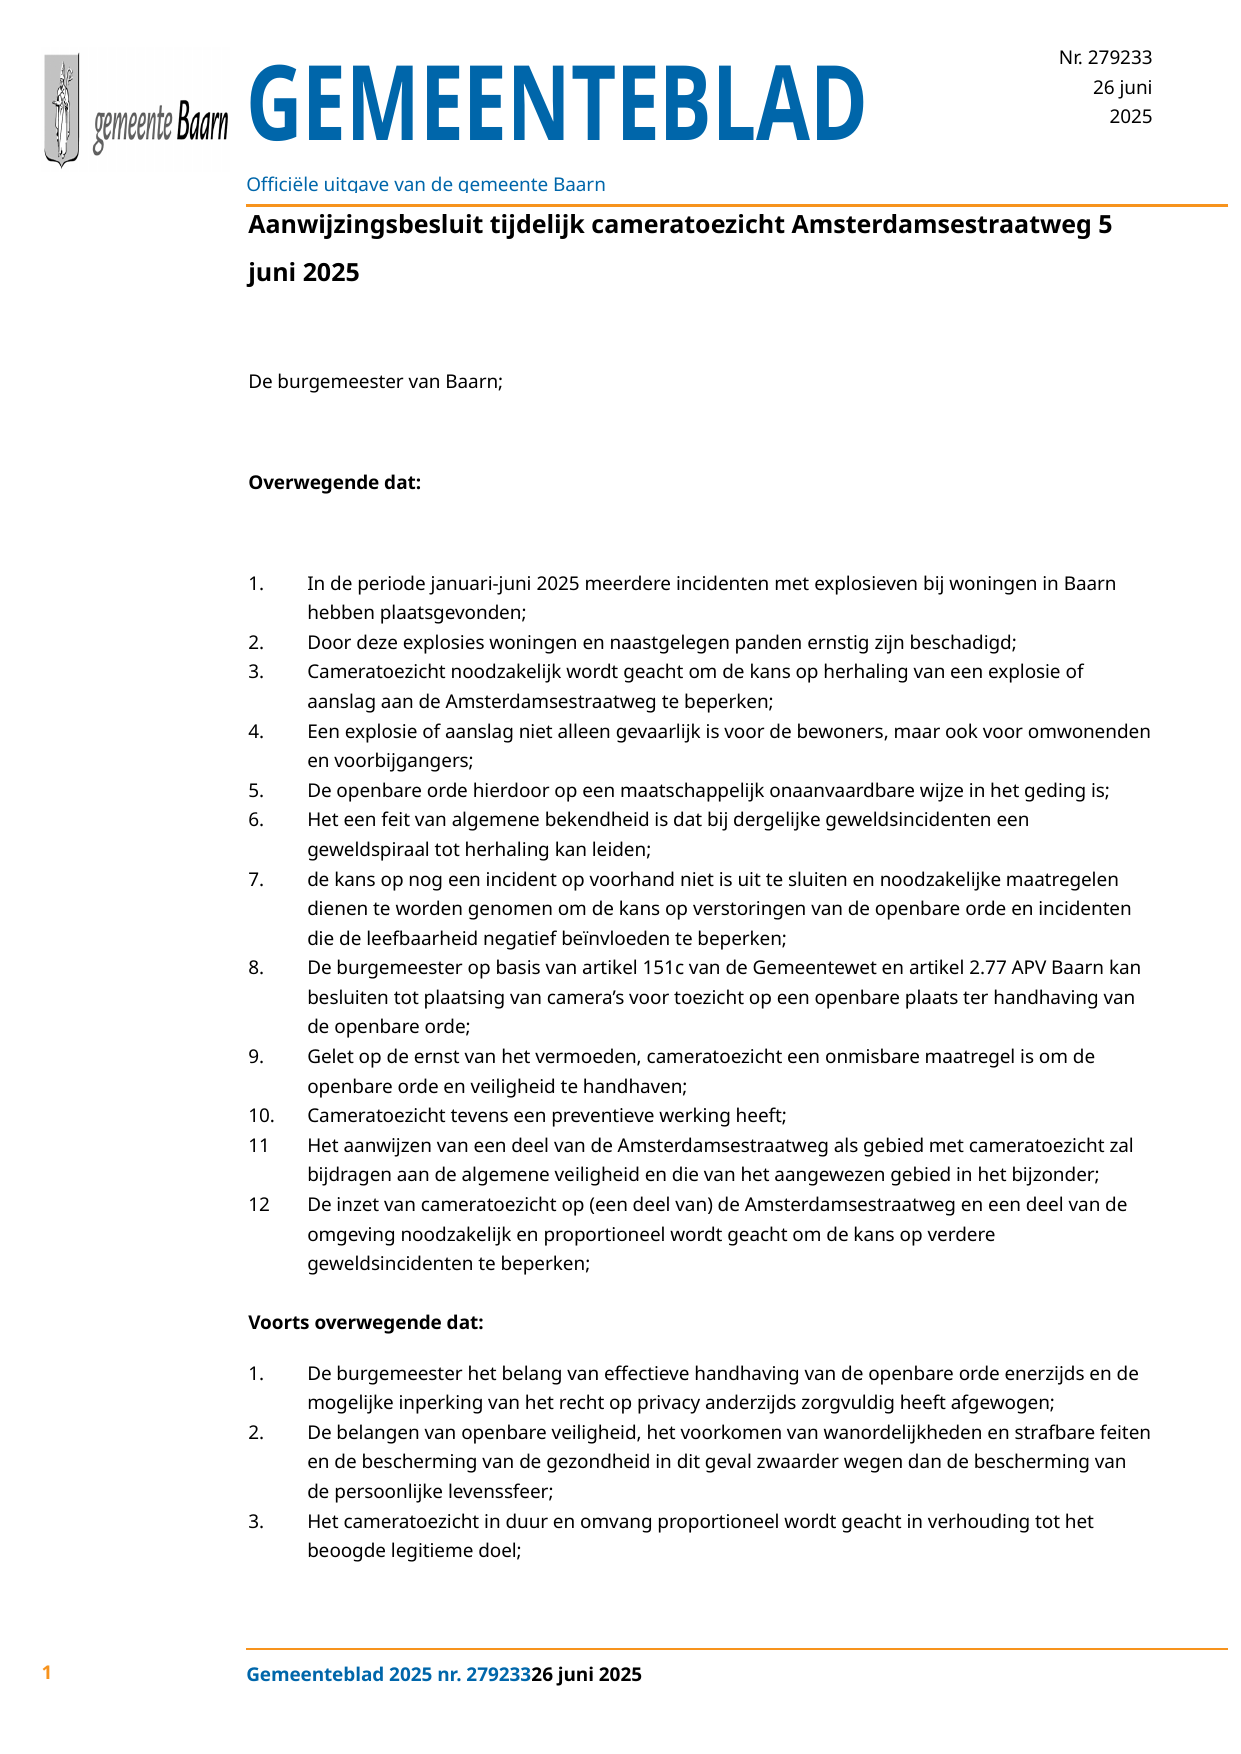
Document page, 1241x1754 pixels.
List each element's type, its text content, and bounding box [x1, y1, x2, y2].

text Overwegende dat: [248, 469, 1152, 495]
list De openbare orde hierdoor op een maatschappelijk onaanvaardbare wijze in het geding is; [248, 777, 1152, 803]
text De burgemeester van Baarn; [248, 368, 1152, 394]
list De burgemeester op basis van artikel 151c van de Gemeentewet en artikel 2.77 APV Baarn kan besluiten tot plaatsing van camera’s voor toezicht op een openbare plaats ter handhaving van de openbare orde; [248, 954, 1152, 1039]
list De burgemeester het belang van effectieve handhaving van de openbare orde enerzijds en de mogelijke inperking van het recht op privacy anderzijds zorgvuldig heeft afgewogen; [248, 1360, 1152, 1415]
list De inzet van cameratoezicht op (een deel van) de Amsterdamsestraatweg en een deel van de omgeving noodzakelijk en proportioneel wordt geacht om de kans op verdere geweldsincidenten te beperken; [248, 1191, 1152, 1276]
text Aanwijzingsbesluit tijdelijk cameratoezicht Amsterdamsestraatweg 5 juni 2025 [248, 207, 1152, 288]
picture [41, 47, 231, 172]
list de kans op nog een incident op voorhand niet is uit te sluiten en noodzakelijke maatregelen dienen te worden genomen om de kans op verstoringen van de openbare orde en incidenten die de leefbaarheid negatief beïnvloeden te beperken; [248, 866, 1152, 951]
list Cameratoezicht noodzakelijk wordt geacht om de kans op herhaling van een explosie of aanslag aan de Amsterdamsestraatweg te beperken; [248, 659, 1152, 714]
list Het cameratoezicht in duur en omvang proportioneel wordt geacht in verhouding tot het beoogde legitieme doel; [248, 1508, 1152, 1563]
list Een explosie of aanslag niet alleen gevaarlijk is voor de bewoners, maar ook voor omwonenden en voorbijgangers; [248, 718, 1152, 773]
list Gelet op de ernst van het vermoeden, cameratoezicht een onmisbare maatregel is om de openbare orde en veiligheid te handhaven; [248, 1043, 1152, 1099]
list Cameratoezicht tevens een preventieve werking heeft; [248, 1102, 1152, 1128]
list Het aanwijzen van een deel van de Amsterdamsestraatweg als gebied met cameratoezicht zal bijdragen aan de algemene veiligheid en die van het aangewezen gebied in het bijzonder; [248, 1132, 1152, 1187]
list De belangen van openbare veiligheid, het voorkomen van wanordelijkheden en strafbare feiten en de bescherming van de gezondheid in dit geval zwaarder wegen dan de bescherming van de persoonlijke levenssfeer; [248, 1419, 1152, 1504]
text Voorts overwegende dat: [248, 1309, 1152, 1335]
list Het een feit van algemene bekendheid is dat bij dergelijke geweldsincidenten een geweldspiraal tot herhaling kan leiden; [248, 807, 1152, 862]
list In de periode januari-juni 2025 meerdere incidenten met explosieven bij woningen in Baarn hebben plaatsgevonden; [248, 570, 1152, 625]
list Door deze explosies woningen en naastgelegen panden ernstig zijn beschadigd; [248, 629, 1152, 655]
